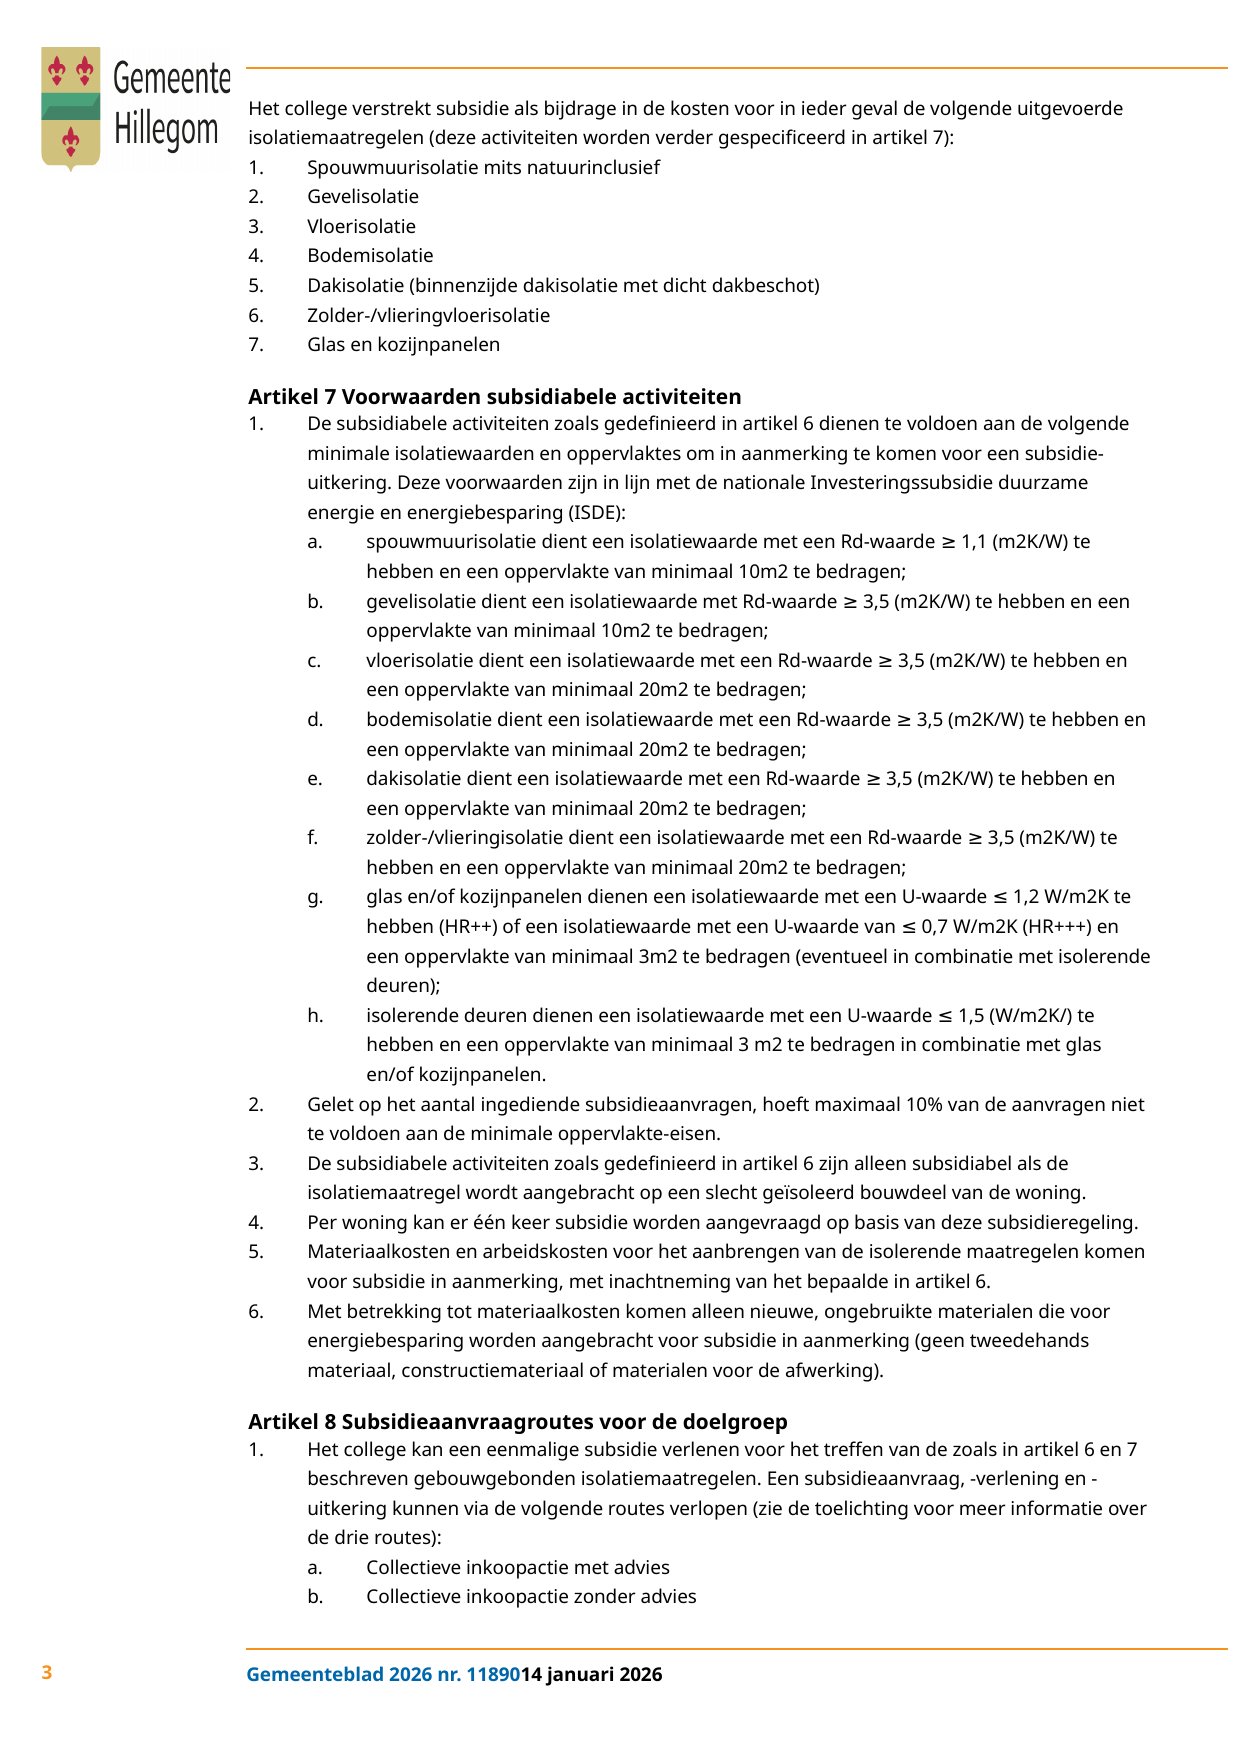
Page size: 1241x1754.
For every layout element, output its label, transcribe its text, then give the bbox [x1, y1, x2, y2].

list isolerende deuren dienen een isolatiewaarde met een U-waarde ≤ 1,5 (W/m2K/) te hebben en een oppervlakte van minimaal 3 m2 te bedragen in combinatie met glas en/of kozijnpanelen. [307, 1002, 1152, 1087]
list De subsidiabele activiteiten zoals gedefinieerd in artikel 6 zijn alleen subsidiabel als de isolatiemaatregel wordt aangebracht op een slecht geïsoleerd bouwdeel van de woning. [248, 1150, 1152, 1205]
list Vloerisolatie [248, 213, 1152, 239]
list glas en/of kozijnpanelen dienen een isolatiewaarde met een U-waarde ≤ 1,2 W/m2K te hebben (HR++) of een isolatiewaarde met een U-waarde van ≤ 0,7 W/m2K (HR+++) en een oppervlakte van minimaal 3m2 te bedragen (eventueel in combinatie met isolerende deuren); [307, 884, 1152, 998]
list bodemisolatie dient een isolatiewaarde met een Rd-waarde ≥ 3,5 (m2K/W) te hebben en een oppervlakte van minimaal 20m2 te bedragen; [307, 706, 1152, 761]
list Het college kan een eenmalige subsidie verlenen voor het treffen van de zoals in artikel 6 en 7 beschreven gebouwgebonden isolatiemaatregelen. Een subsidieaanvraag, -verlening en -uitkering kunnen via de volgende routes verlopen (zie de toelichting voor meer informatie over de drie routes): [248, 1436, 1152, 1550]
list spouwmuurisolatie dient een isolatiewaarde met een Rd-waarde ≥ 1,1 (m2K/W) te hebben en een oppervlakte van minimaal 10m2 te bedragen; [307, 529, 1152, 584]
picture [41, 47, 231, 172]
list Materiaalkosten en arbeidskosten voor het aanbrengen van de isolerende maatregelen komen voor subsidie in aanmerking, met inachtneming van het bepaalde in artikel 6. [248, 1239, 1152, 1294]
list Gelet op het aantal ingediende subsidieaanvragen, hoeft maximaal 10% van de aanvragen niet te voldoen aan de minimale oppervlakte-eisen. [248, 1091, 1152, 1146]
list Per woning kan er één keer subsidie worden aangevraagd op basis van deze subsidieregeling. [248, 1209, 1152, 1235]
text Het college verstrekt subsidie als bijdrage in de kosten voor in ieder geval de volgende uitgevoerde isolatiemaatregelen (deze activiteiten worden verder gespecificeerd in artikel 7): [248, 95, 1152, 150]
list Gevelisolatie [248, 183, 1152, 209]
text Artikel 8 Subsidieaanvraagroutes voor de doelgroep [248, 1407, 1152, 1436]
list zolder-/vlieringisolatie dient een isolatiewaarde met een Rd-waarde ≥ 3,5 (m2K/W) te hebben en een oppervlakte van minimaal 20m2 te bedragen; [307, 824, 1152, 880]
list Collectieve inkoopactie zonder advies [307, 1584, 1152, 1609]
list Zolder-/vlieringvloerisolatie [248, 302, 1152, 328]
text Artikel 7 Voorwaarden subsidiabele activiteiten [248, 382, 1152, 410]
list Dakisolatie (binnenzijde dakisolatie met dicht dakbeschot) [248, 272, 1152, 298]
list gevelisolatie dient een isolatiewaarde met Rd-waarde ≥ 3,5 (m2K/W) te hebben en een oppervlakte van minimaal 10m2 te bedragen; [307, 588, 1152, 643]
list De subsidiabele activiteiten zoals gedefinieerd in artikel 6 dienen te voldoen aan de volgende minimale isolatiewaarden en oppervlaktes om in aanmerking te komen voor een subsidie-uitkering. Deze voorwaarden zijn in lijn met de nationale Investeringssubsidie duurzame energie en energiebesparing (ISDE): [248, 410, 1152, 525]
list Met betrekking tot materiaalkosten komen alleen nieuwe, ongebruikte materialen die voor energiebesparing worden aangebracht voor subsidie in aanmerking (geen tweedehands materiaal, constructiemateriaal of materialen voor de afwerking). [248, 1298, 1152, 1383]
list Glas en kozijnpanelen [248, 331, 1152, 357]
list dakisolatie dient een isolatiewaarde met een Rd-waarde ≥ 3,5 (m2K/W) te hebben en een oppervlakte van minimaal 20m2 te bedragen; [307, 765, 1152, 821]
list Collectieve inkoopactie met advies [307, 1554, 1152, 1580]
list Bodemisolatie [248, 243, 1152, 268]
list vloerisolatie dient een isolatiewaarde met een Rd-waarde ≥ 3,5 (m2K/W) te hebben en een oppervlakte van minimaal 20m2 te bedragen; [307, 647, 1152, 702]
list Spouwmuurisolatie mits natuurinclusief [248, 154, 1152, 180]
